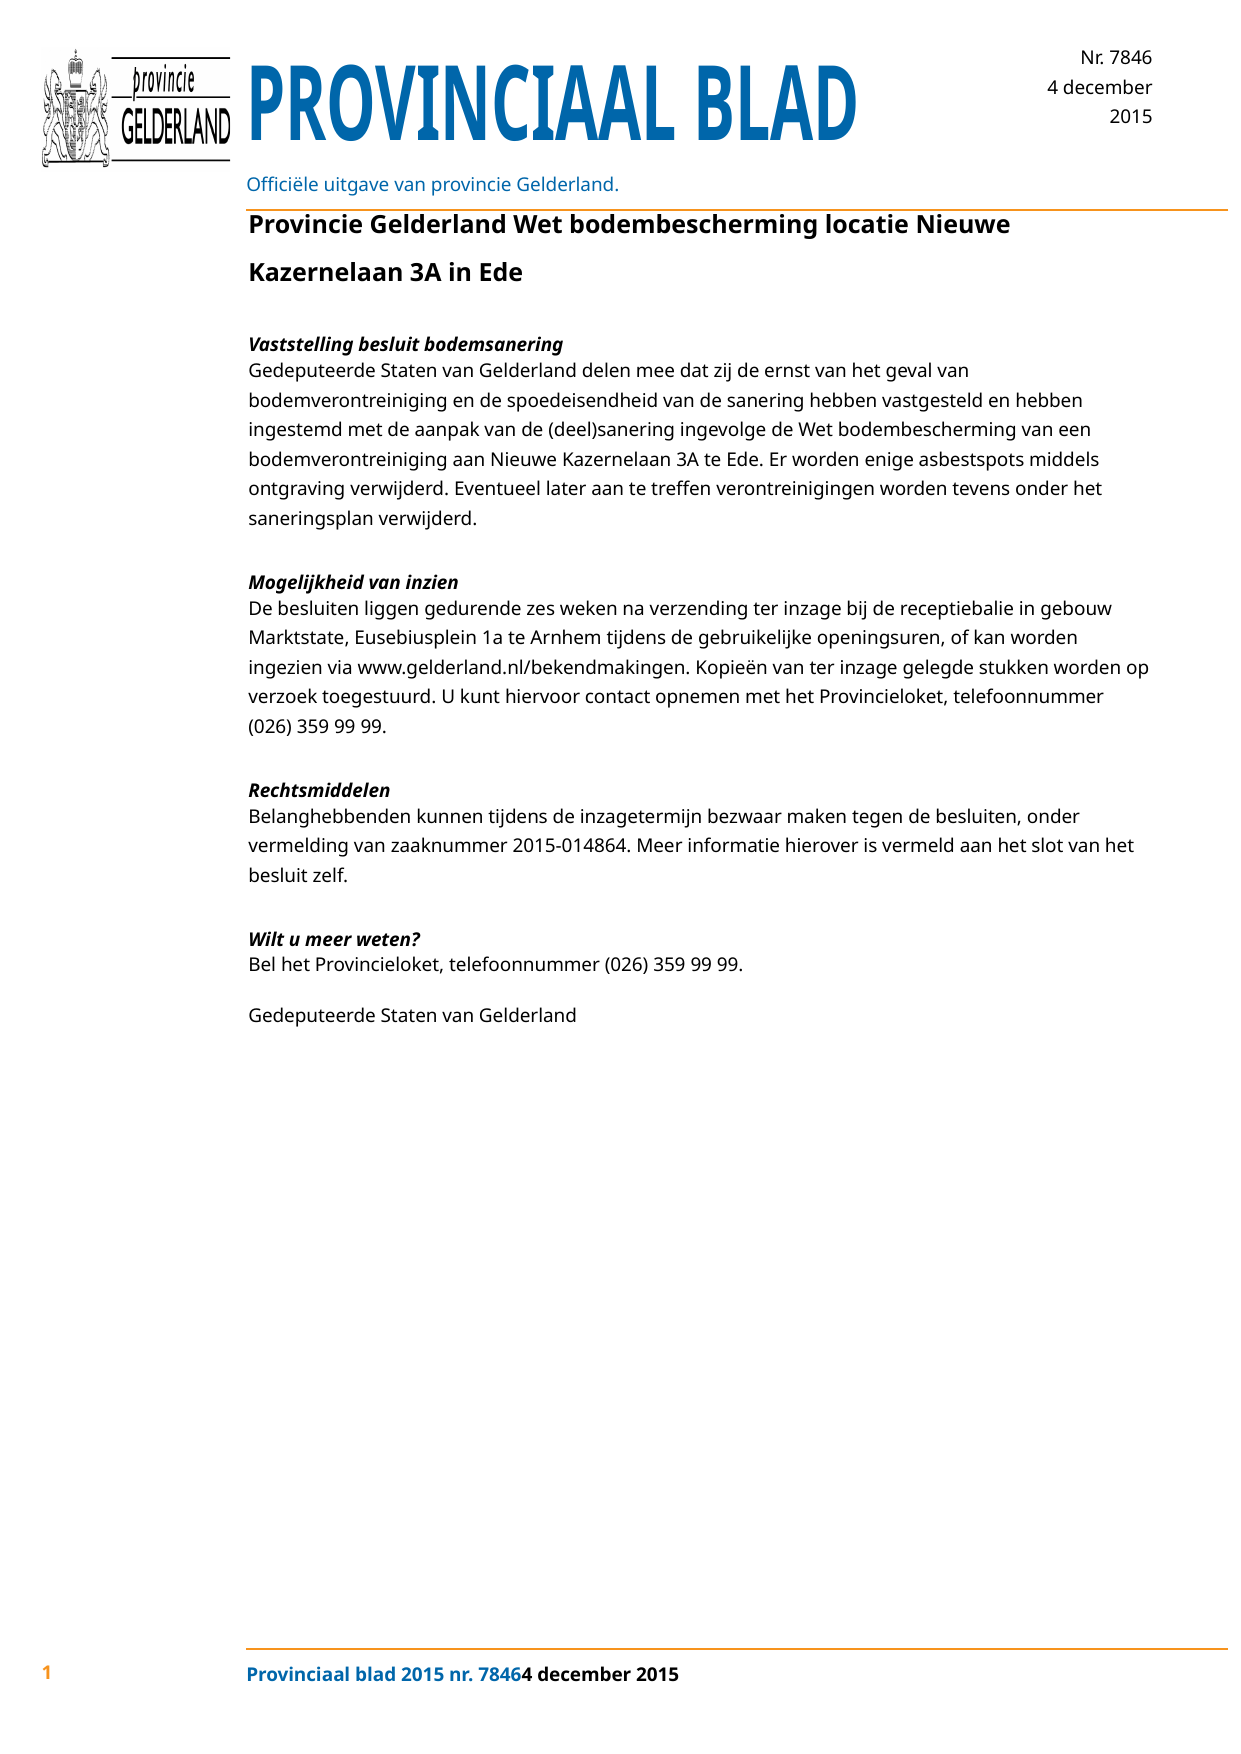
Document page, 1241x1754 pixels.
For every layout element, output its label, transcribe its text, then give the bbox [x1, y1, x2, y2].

text De besluiten liggen gedurende zes weken na verzending ter inzage bij de receptiebalie in gebouw Marktstate, Eusebiusplein 1a te Arnhem tijdens de gebruikelijke openingsuren, of kan worden ingezien via www.gelderland.nl/bekendmakingen. Kopieën van ter inzage gelegde stukken worden op verzoek toegestuurd. U kunt hiervoor contact opnemen met het Provincieloket, telefoonnummer (026) 359 99 99. [248, 595, 1152, 739]
text Vaststelling besluit bodemsanering [248, 331, 1152, 357]
text Gedeputeerde Staten van Gelderland delen mee dat zij de ernst van het geval van bodemverontreiniging en de spoedeisendheid van de sanering hebben vastgesteld en hebben ingestemd met de aanpak van de (deel)sanering ingevolge de Wet bodembescherming van een bodemverontreiniging aan Nieuwe Kazernelaan 3A te Ede. Er worden enige asbestspots middels ontgraving verwijderd. Eventueel later aan te treffen verontreinigingen worden tevens onder het saneringsplan verwijderd. [248, 357, 1152, 531]
text Belanghebbenden kunnen tijdens de inzagetermijn bezwaar maken tegen de besluiten, onder vermelding van zaaknummer 2015-014864. Meer informatie hierover is vermeld aan het slot van het besluit zelf. [248, 803, 1152, 888]
text Mogelijkheid van inzien [248, 569, 1152, 595]
text Rechtsmiddelen [248, 777, 1152, 803]
text Wilt u meer weten? [248, 926, 1152, 952]
text Provincie Gelderland Wet bodembescherming locatie Nieuwe Kazernelaan 3A in Ede [248, 211, 1152, 288]
picture [41, 47, 231, 172]
text Gedeputeerde Staten van Gelderland [248, 1002, 1152, 1028]
text Bel het Provincieloket, telefoonnummer (026) 359 99 99. [248, 952, 1152, 977]
